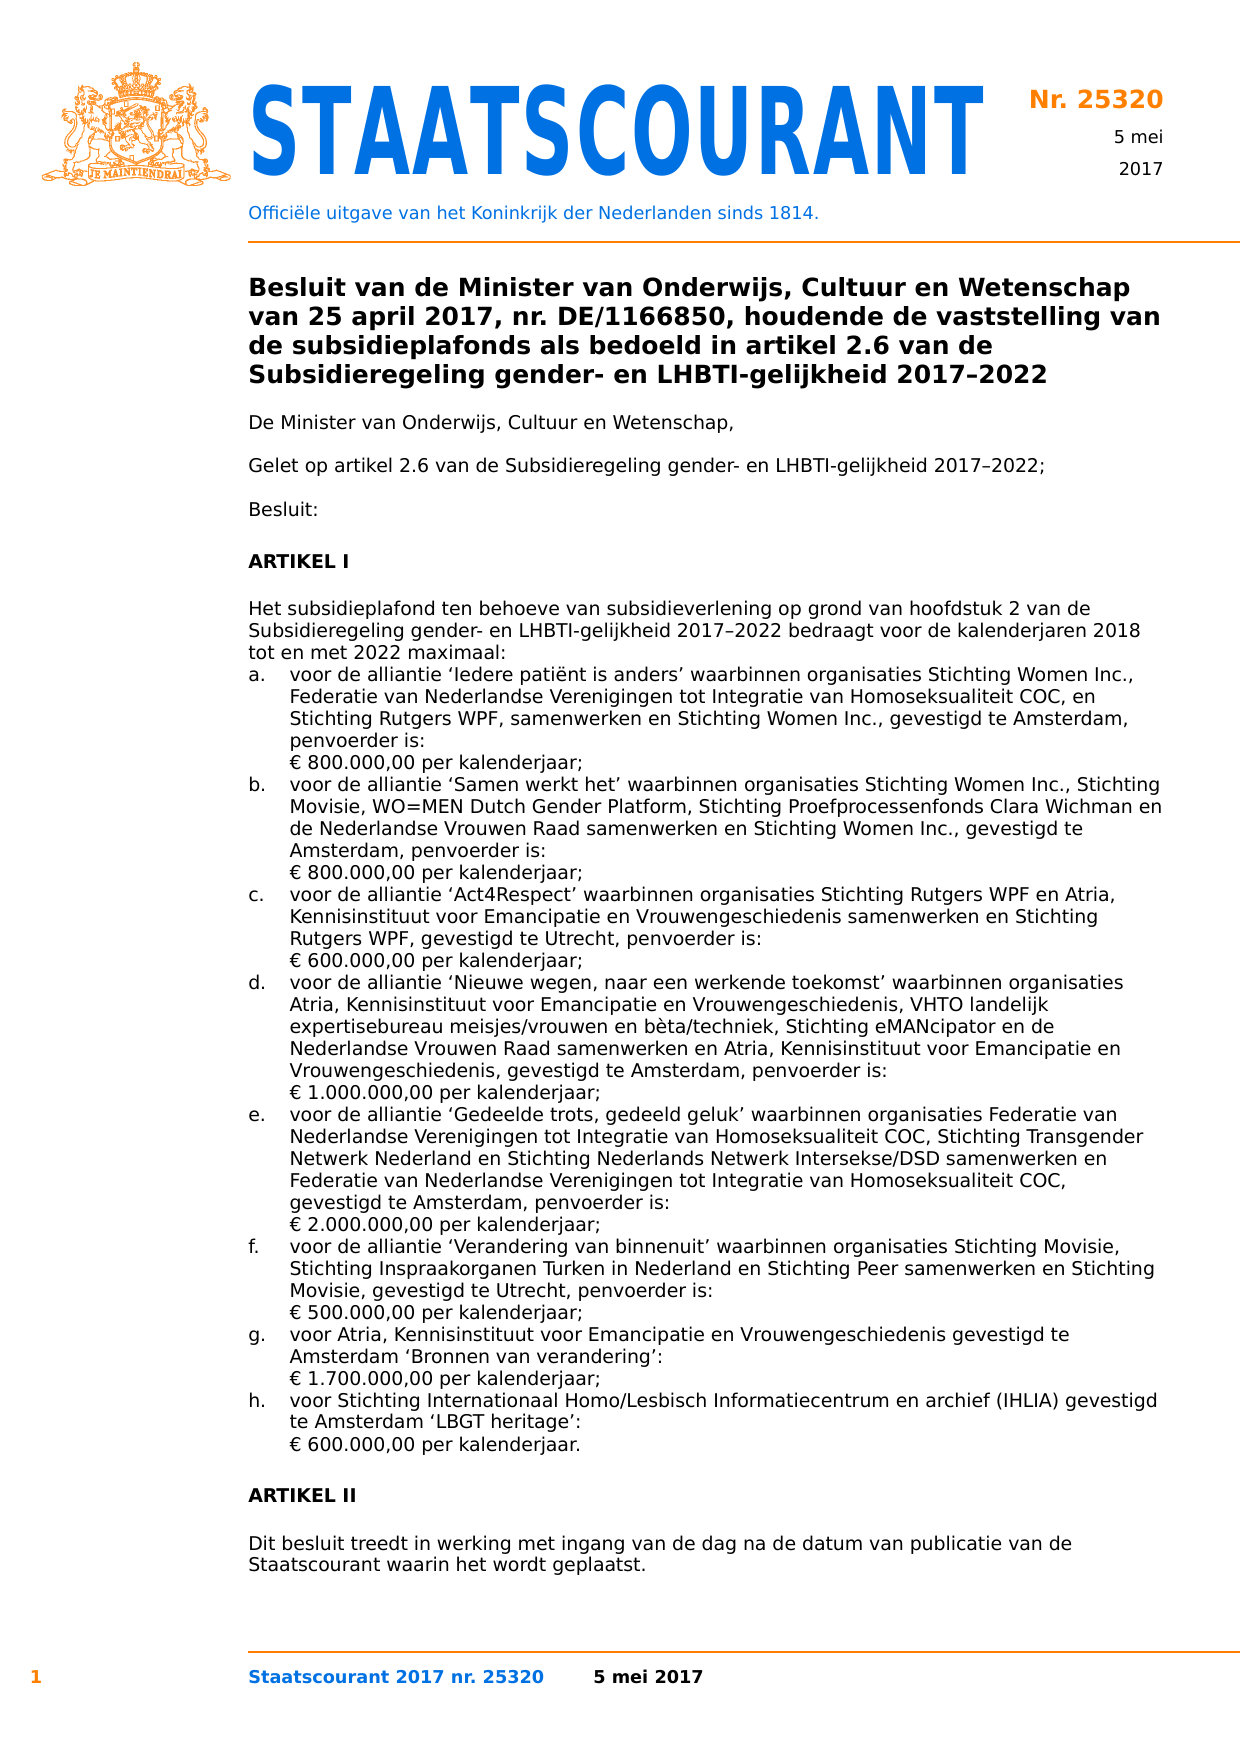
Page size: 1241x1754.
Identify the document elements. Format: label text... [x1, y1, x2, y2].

table_header Nr. 25320 [998, 62, 1240, 121]
table_cell 5 mei [998, 121, 1240, 153]
text € 1.700.000,00 per kalenderjaar; [289, 1367, 1163, 1389]
text Besluit: [248, 499, 1163, 521]
text Het subsidieplafond ten behoeve van subsidieverlening op grond van hoofdstuk 2 van de Subsidieregeling gender- en LHBTI-gelijkheid 2017–2022 bedraagt voor de kalenderjaren 2018 tot en met 2022 maximaal: [248, 598, 1163, 664]
text € 1.000.000,00 per kalenderjaar; [289, 1082, 1163, 1104]
text h. voor Stichting Internationaal Homo/Lesbisch Informatiecentrum en archief (IHLIA) gevestigd te Amsterdam ‘LBGT heritage’: [248, 1389, 1163, 1433]
table_cell Officiële uitgave van het Koninkrijk der Nederlanden sinds 1814. [248, 203, 1240, 241]
picture [41, 62, 231, 186]
text c. voor de alliantie ‘Act4Respect’ waarbinnen organisaties Stichting Rutgers WPF en Atria, Kennisinstituut voor Emancipatie en Vrouwengeschiedenis samenwerken en Stichting Rutgers WPF, gevestigd te Utrecht, penvoerder is: [248, 884, 1163, 950]
text € 2.000.000,00 per kalenderjaar; [289, 1214, 1163, 1236]
subtitle ARTIKEL I [248, 551, 1163, 573]
text f. voor de alliantie ‘Verandering van binnenuit’ waarbinnen organisaties Stichting Movisie, Stichting Inspraakorganen Turken in Nederland en Stichting Peer samenwerken en Stichting Movisie, gevestigd te Utrecht, penvoerder is: [248, 1236, 1163, 1302]
table_header STAATSCOURANT [248, 62, 998, 203]
text € 800.000,00 per kalenderjaar; [289, 862, 1163, 884]
text € 800.000,00 per kalenderjaar; [289, 752, 1163, 774]
subtitle ARTIKEL II [248, 1485, 1163, 1507]
text e. voor de alliantie ‘Gedeelde trots, gedeeld geluk’ waarbinnen organisaties Federatie van Nederlandse Verenigingen tot Integratie van Homoseksualiteit COC, Stichting Transgender Netwerk Nederland en Stichting Nederlands Netwerk Intersekse/DSD samenwerken en Federatie van Nederlandse Verenigingen tot Integratie van Homoseksualiteit COC, gevestigd te Amsterdam, penvoerder is: [248, 1104, 1163, 1214]
text € 600.000,00 per kalenderjaar. [289, 1433, 1163, 1455]
text Gelet op artikel 2.6 van de Subsidieregeling gender- en LHBTI-gelijkheid 2017–2022; [248, 455, 1163, 477]
text De Minister van Onderwijs, Cultuur en Wetenschap, [248, 412, 1163, 433]
text a. voor de alliantie ‘Iedere patiënt is anders’ waarbinnen organisaties Stichting Women Inc., Federatie van Nederlandse Verenigingen tot Integratie van Homoseksualiteit COC, en Stichting Rutgers WPF, samenwerken en Stichting Women Inc., gevestigd te Amsterdam, penvoerder is: [248, 664, 1163, 752]
table_header [25, 62, 248, 241]
table_cell 2017 [998, 153, 1240, 203]
subtitle Besluit van de Minister van Onderwijs, Cultuur en Wetenschap van 25 april 2017, nr. DE/1166850, houdende de vaststelling van de subsidieplafonds als bedoeld in artikel 2.6 van de Subsidieregeling gender- en LHBTI-gelijkheid 2017–2022 [248, 273, 1163, 390]
text d. voor de alliantie ‘Nieuwe wegen, naar een werkende toekomst’ waarbinnen organisaties Atria, Kennisinstituut voor Emancipatie en Vrouwengeschiedenis, VHTO landelijk expertisebureau meisjes/vrouwen en bèta/techniek, Stichting eMANcipator en de Nederlandse Vrouwen Raad samenwerken en Atria, Kennisinstituut voor Emancipatie en Vrouwengeschiedenis, gevestigd te Amsterdam, penvoerder is: [248, 972, 1163, 1082]
text € 600.000,00 per kalenderjaar; [289, 950, 1163, 972]
text g. voor Atria, Kennisinstituut voor Emancipatie en Vrouwengeschiedenis gevestigd te Amsterdam ‘Bronnen van verandering’: [248, 1323, 1163, 1367]
text € 500.000,00 per kalenderjaar; [289, 1302, 1163, 1323]
text Dit besluit treedt in werking met ingang van de dag na de datum van publicatie van de Staatscourant waarin het wordt geplaatst. [248, 1532, 1163, 1576]
text b. voor de alliantie ‘Samen werkt het’ waarbinnen organisaties Stichting Women Inc., Stichting Movisie, WO=MEN Dutch Gender Platform, Stichting Proefprocessenfonds Clara Wichman en de Nederlandse Vrouwen Raad samenwerken en Stichting Women Inc., gevestigd te Amsterdam, penvoerder is: [248, 774, 1163, 862]
